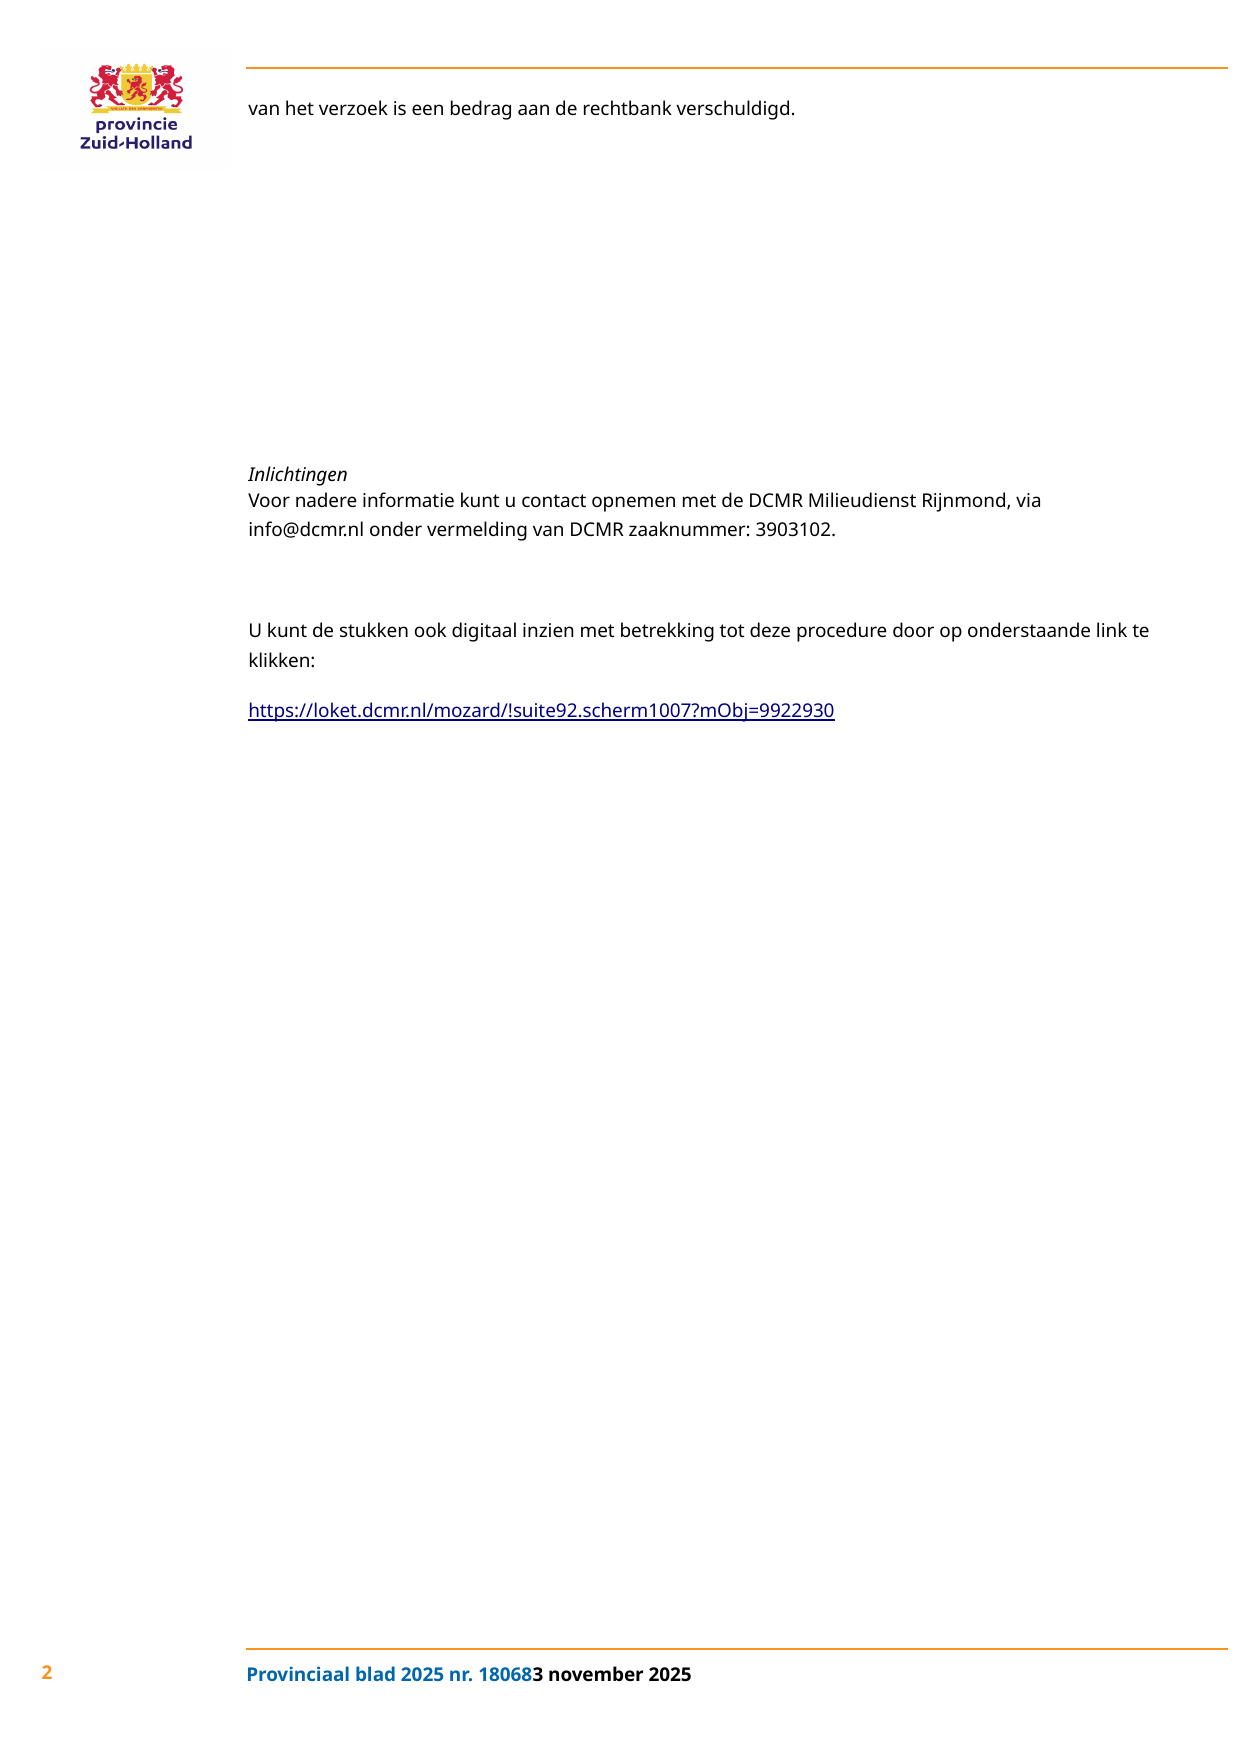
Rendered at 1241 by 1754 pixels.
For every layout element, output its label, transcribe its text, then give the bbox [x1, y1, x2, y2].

text Inlichtingen [248, 461, 1152, 487]
picture [41, 47, 231, 172]
text U kunt de stukken ook digitaal inzien met betrekking tot deze procedure door op onderstaande link te klikken: [248, 617, 1152, 673]
text Voor nadere informatie kunt u contact opnemen met de DCMR Milieudienst Rijnmond, via info@dcmr.nl onder vermelding van DCMR zaaknummer: 3903102. [248, 487, 1152, 542]
text https://loket.dcmr.nl/mozard/!suite92.scherm1007?mObj=9922930 [248, 697, 1152, 723]
text van het verzoek is een bedrag aan de rechtbank verschuldigd. [248, 95, 1152, 121]
